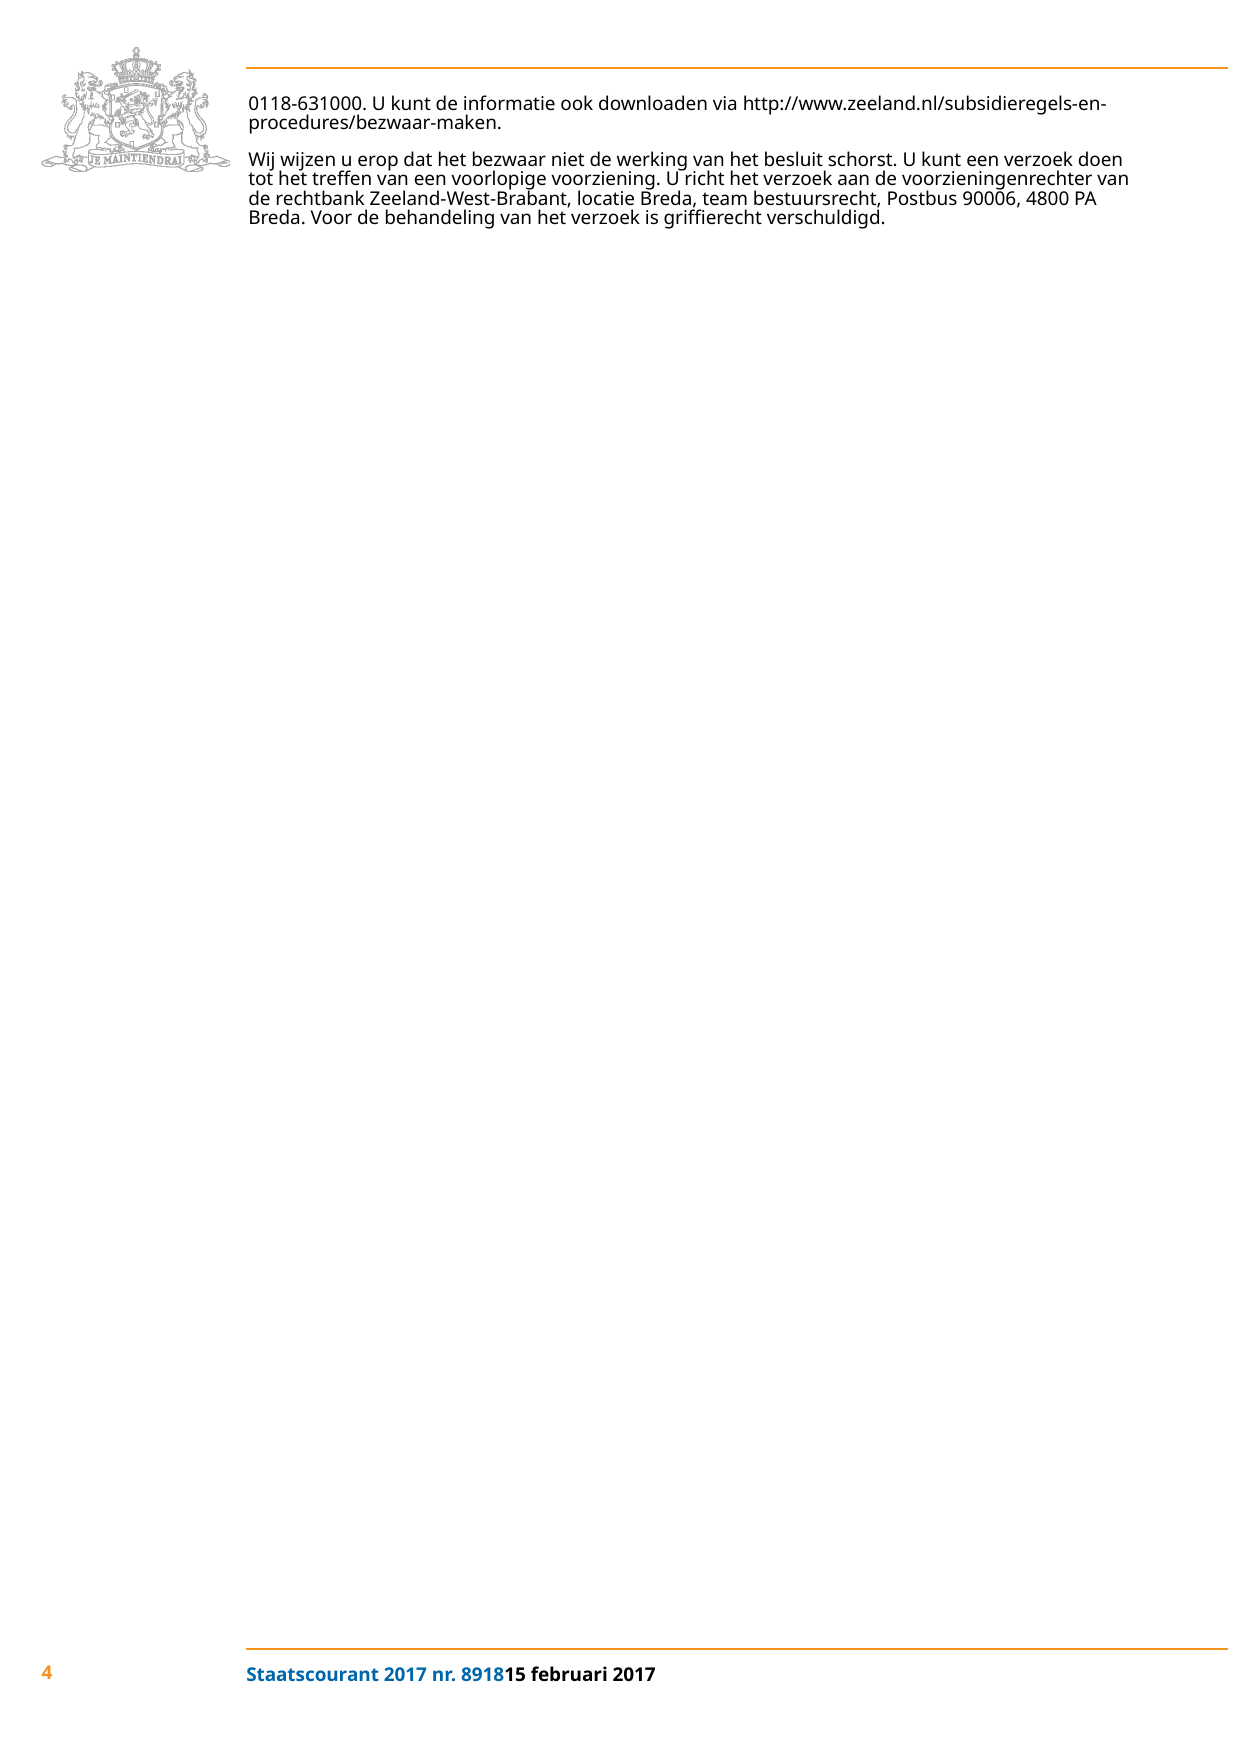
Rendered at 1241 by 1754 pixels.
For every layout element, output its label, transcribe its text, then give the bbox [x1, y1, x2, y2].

picture [41, 47, 231, 172]
text Wij wijzen u erop dat het bezwaar niet de werking van het besluit schorst. U kunt een verzoek doen tot het treffen van een voorlopige voorziening. U richt het verzoek aan de voorzieningenrechter van de rechtbank Zeeland-West-Brabant, locatie Breda, team bestuursrecht, Postbus 90006, 4800 PA Breda. Voor de behandeling van het verzoek is griffierecht verschuldigd. [248, 151, 1152, 228]
text 0118-631000. U kunt de informatie ook downloaden via http://www.zeeland.nl/subsidieregels-en-procedures/bezwaar-maken. [248, 95, 1152, 133]
